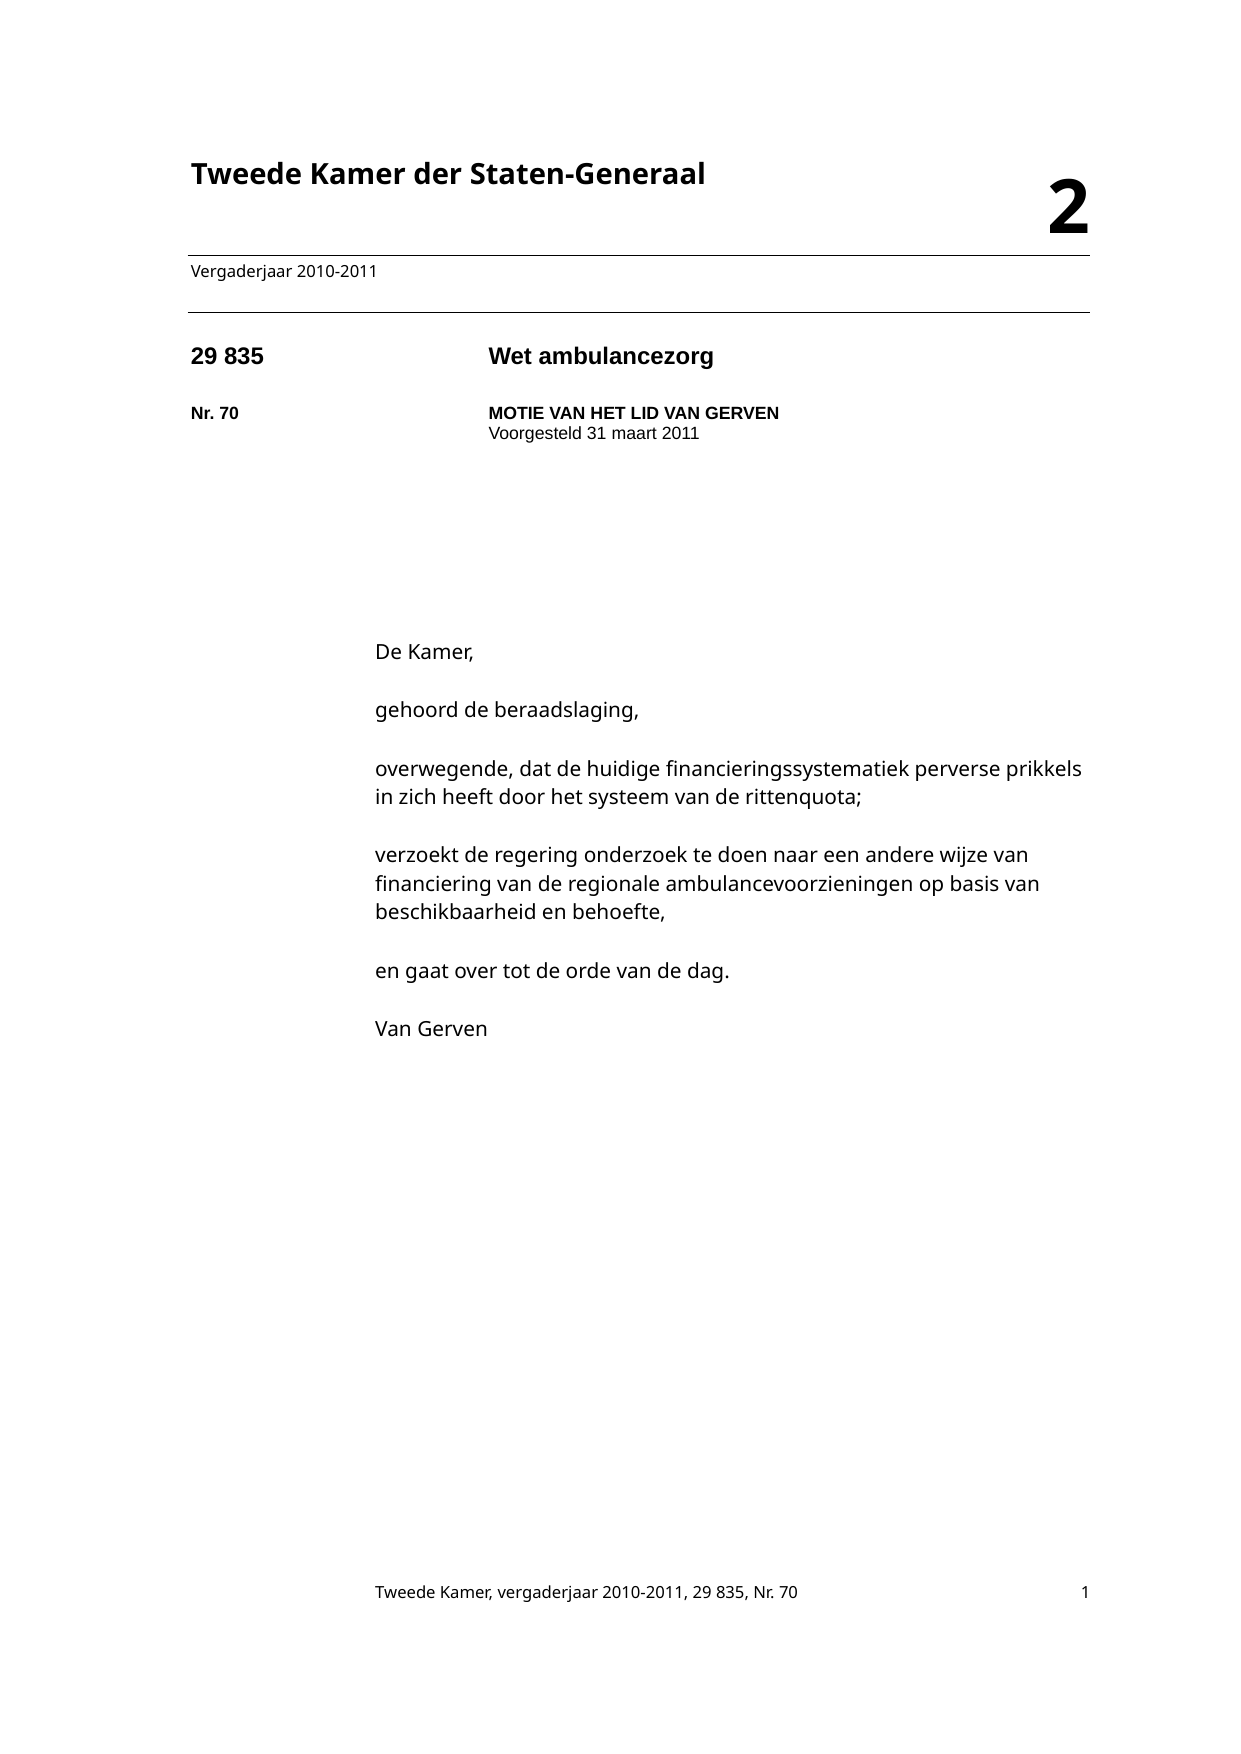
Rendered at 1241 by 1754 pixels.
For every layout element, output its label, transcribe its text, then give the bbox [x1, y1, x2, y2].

table_cell 29 835 [188, 339, 485, 399]
text Van Gerven [375, 1014, 1090, 1043]
text verzoekt de regering onderzoek te doen naar een andere wijze van financiering van de regionale ambulancevoorzieningen op basis van beschikbaarheid en behoefte, [375, 841, 1090, 926]
table_cell Nr. 70 [188, 399, 485, 518]
table_cell MOTIE VAN HET LID VAN GERVEN Voorgesteld 31 maart 2011 [485, 399, 1090, 518]
table_header Tweede Kamer der Staten-Generaal [188, 150, 909, 255]
text overwegende, dat de huidige financieringssystematiek perverse prikkels in zich heeft door het systeem van de rittenquota; [375, 754, 1090, 811]
table_cell [485, 313, 1090, 339]
text en gaat over tot de orde van de dag. [375, 956, 1090, 984]
table_cell [485, 256, 1090, 312]
table_cell Wet ambulancezorg [485, 339, 1090, 399]
text De Kamer, [375, 637, 1090, 665]
table_cell [188, 313, 485, 339]
text gehoord de beraadslaging, [375, 695, 1090, 724]
table_cell Vergaderjaar 2010-2011 [188, 256, 485, 312]
table_header 2 [910, 150, 1090, 255]
